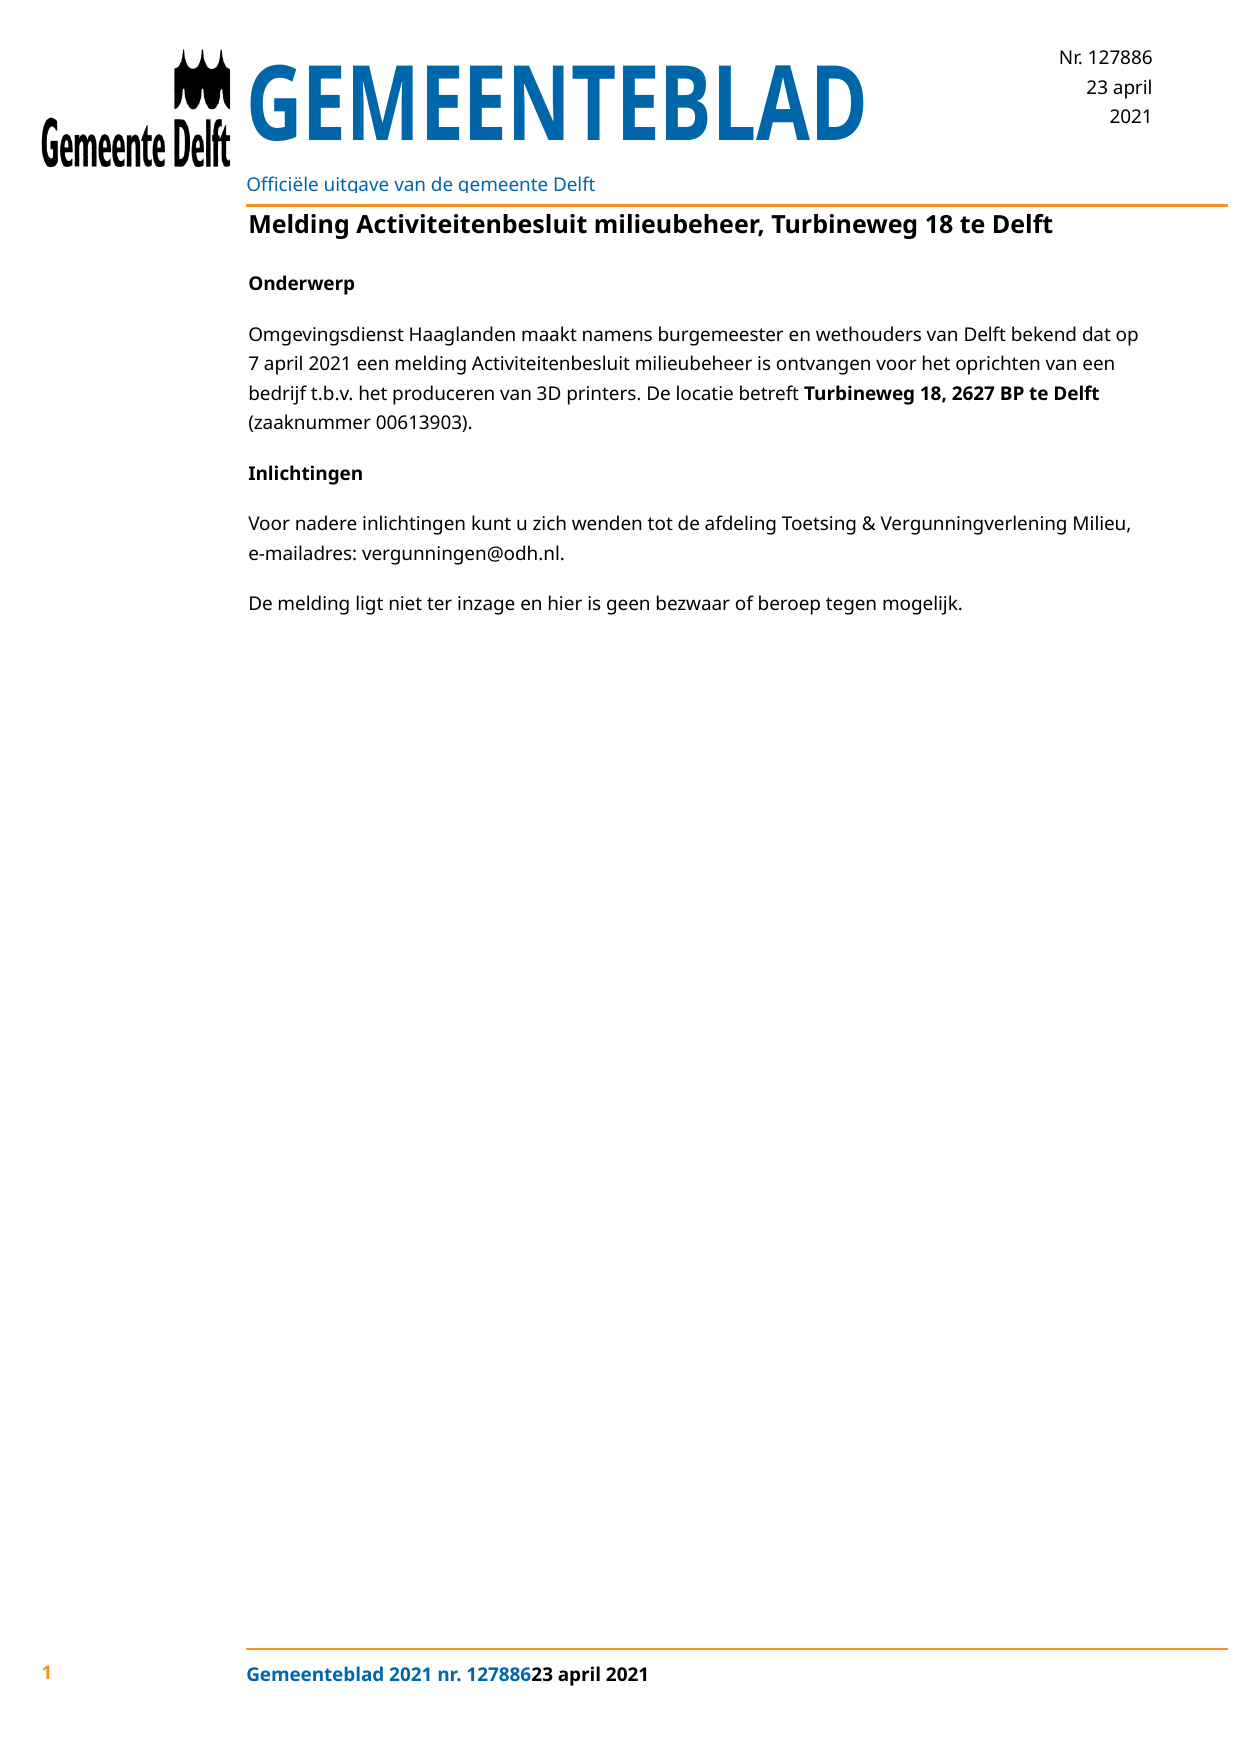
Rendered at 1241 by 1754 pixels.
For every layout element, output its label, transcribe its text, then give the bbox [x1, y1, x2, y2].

text Onderwerp [248, 270, 1152, 296]
text Voor nadere inlichtingen kunt u zich wenden tot de afdeling Toetsing & Vergunningverlening Milieu, e-mailadres: vergunningen@odh.nl. [248, 510, 1152, 566]
picture [41, 47, 231, 172]
text Omgevingsdienst Haaglanden maakt namens burgemeester en wethouders van Delft bekend dat op 7 april 2021 een melding Activiteitenbesluit milieubeheer is ontvangen voor het oprichten van een bedrijf t.b.v. het produceren van 3D printers. De locatie betreft Turbineweg 18, 2627 BP te Delft (zaaknummer 00613903). [248, 321, 1152, 435]
text Inlichtingen [248, 460, 1152, 486]
text De melding ligt niet ter inzage en hier is geen bezwaar of beroep tegen mogelijk. [248, 590, 1152, 616]
text Melding Activiteitenbesluit milieubeheer, Turbineweg 18 te Delft [248, 207, 1152, 241]
